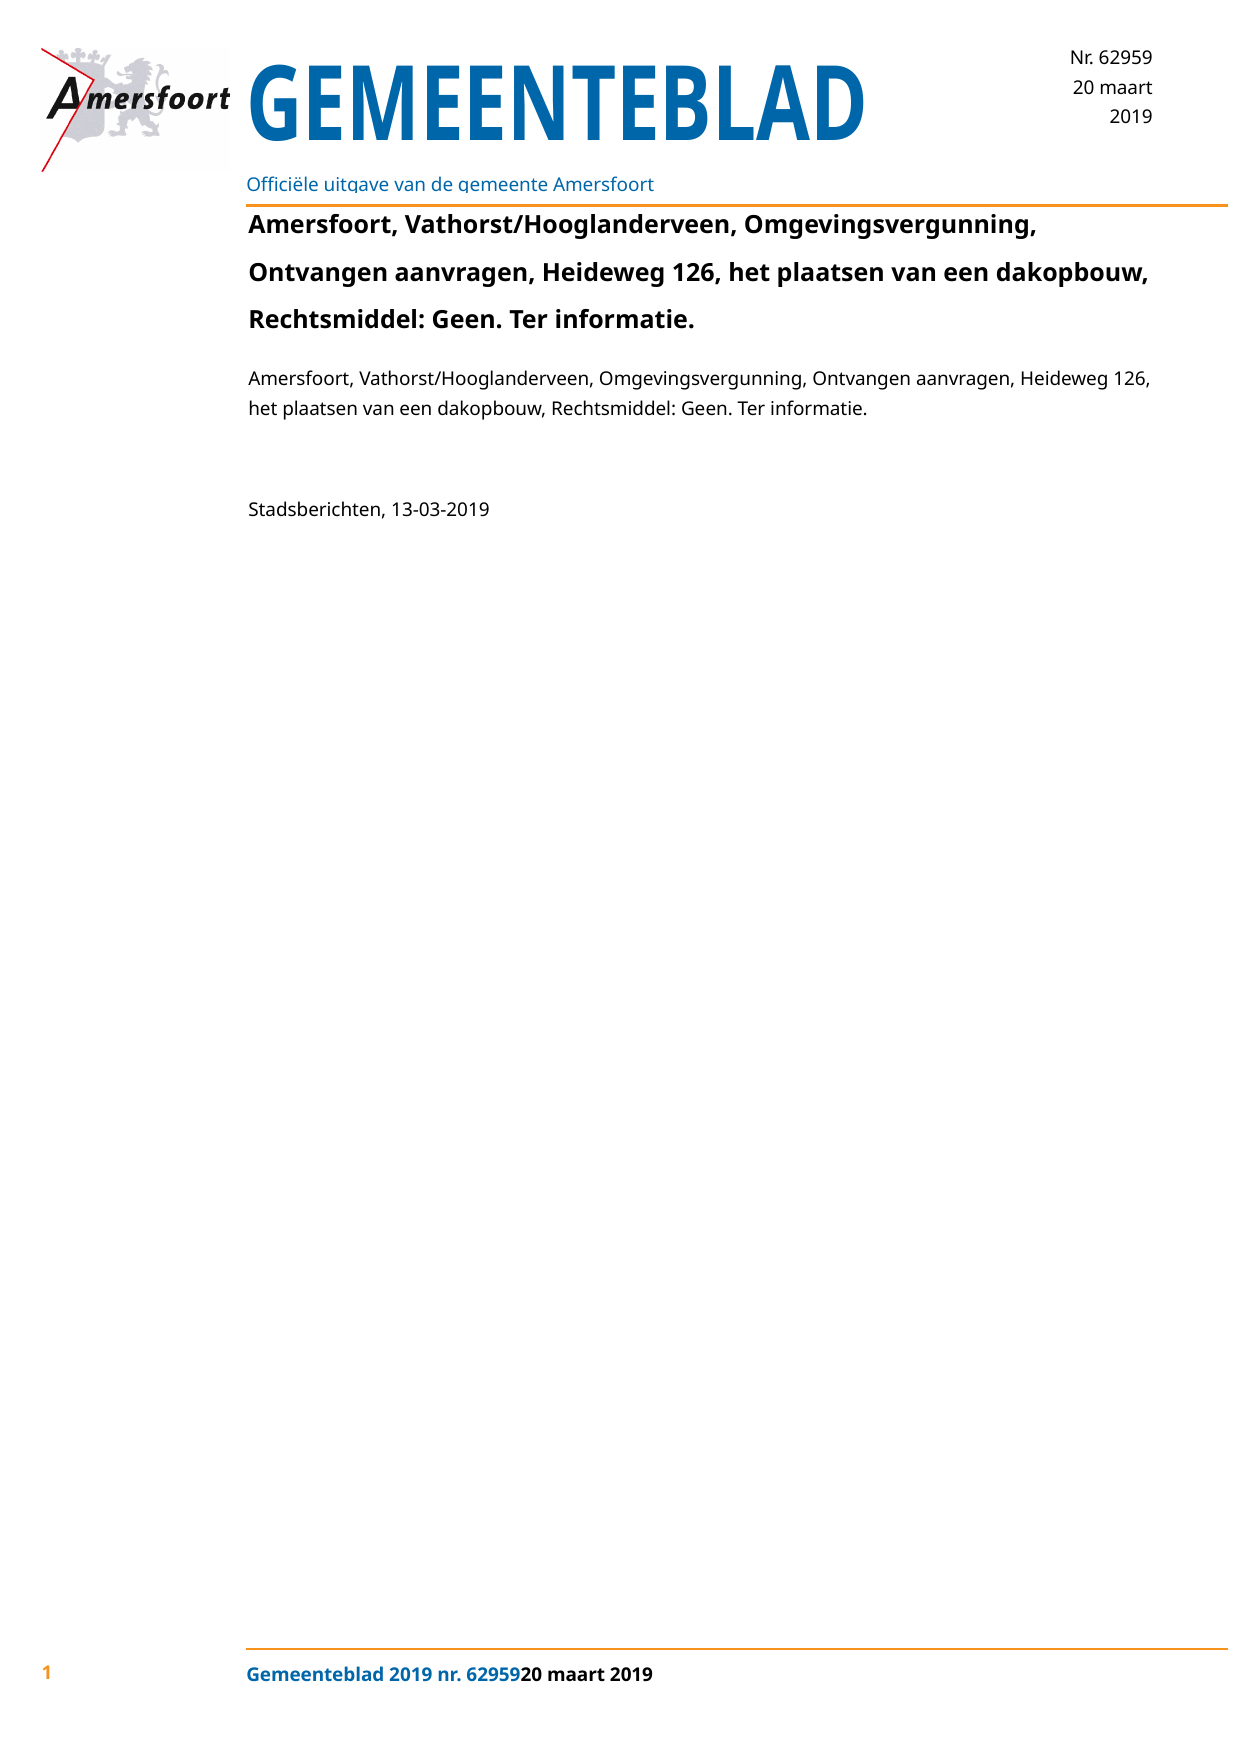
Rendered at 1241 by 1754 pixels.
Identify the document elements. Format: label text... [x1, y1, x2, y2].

picture [41, 47, 231, 172]
text Amersfoort, Vathorst/Hooglanderveen, Omgevingsvergunning, Ontvangen aanvragen, Heideweg 126, het plaatsen van een dakopbouw, Rechtsmiddel: Geen. Ter informatie. [248, 207, 1152, 336]
text Amersfoort, Vathorst/Hooglanderveen, Omgevingsvergunning, Ontvangen aanvragen, Heideweg 126, het plaatsen van een dakopbouw, Rechtsmiddel: Geen. Ter informatie. [248, 366, 1152, 421]
text Stadsberichten, 13-03-2019 [248, 496, 1152, 522]
